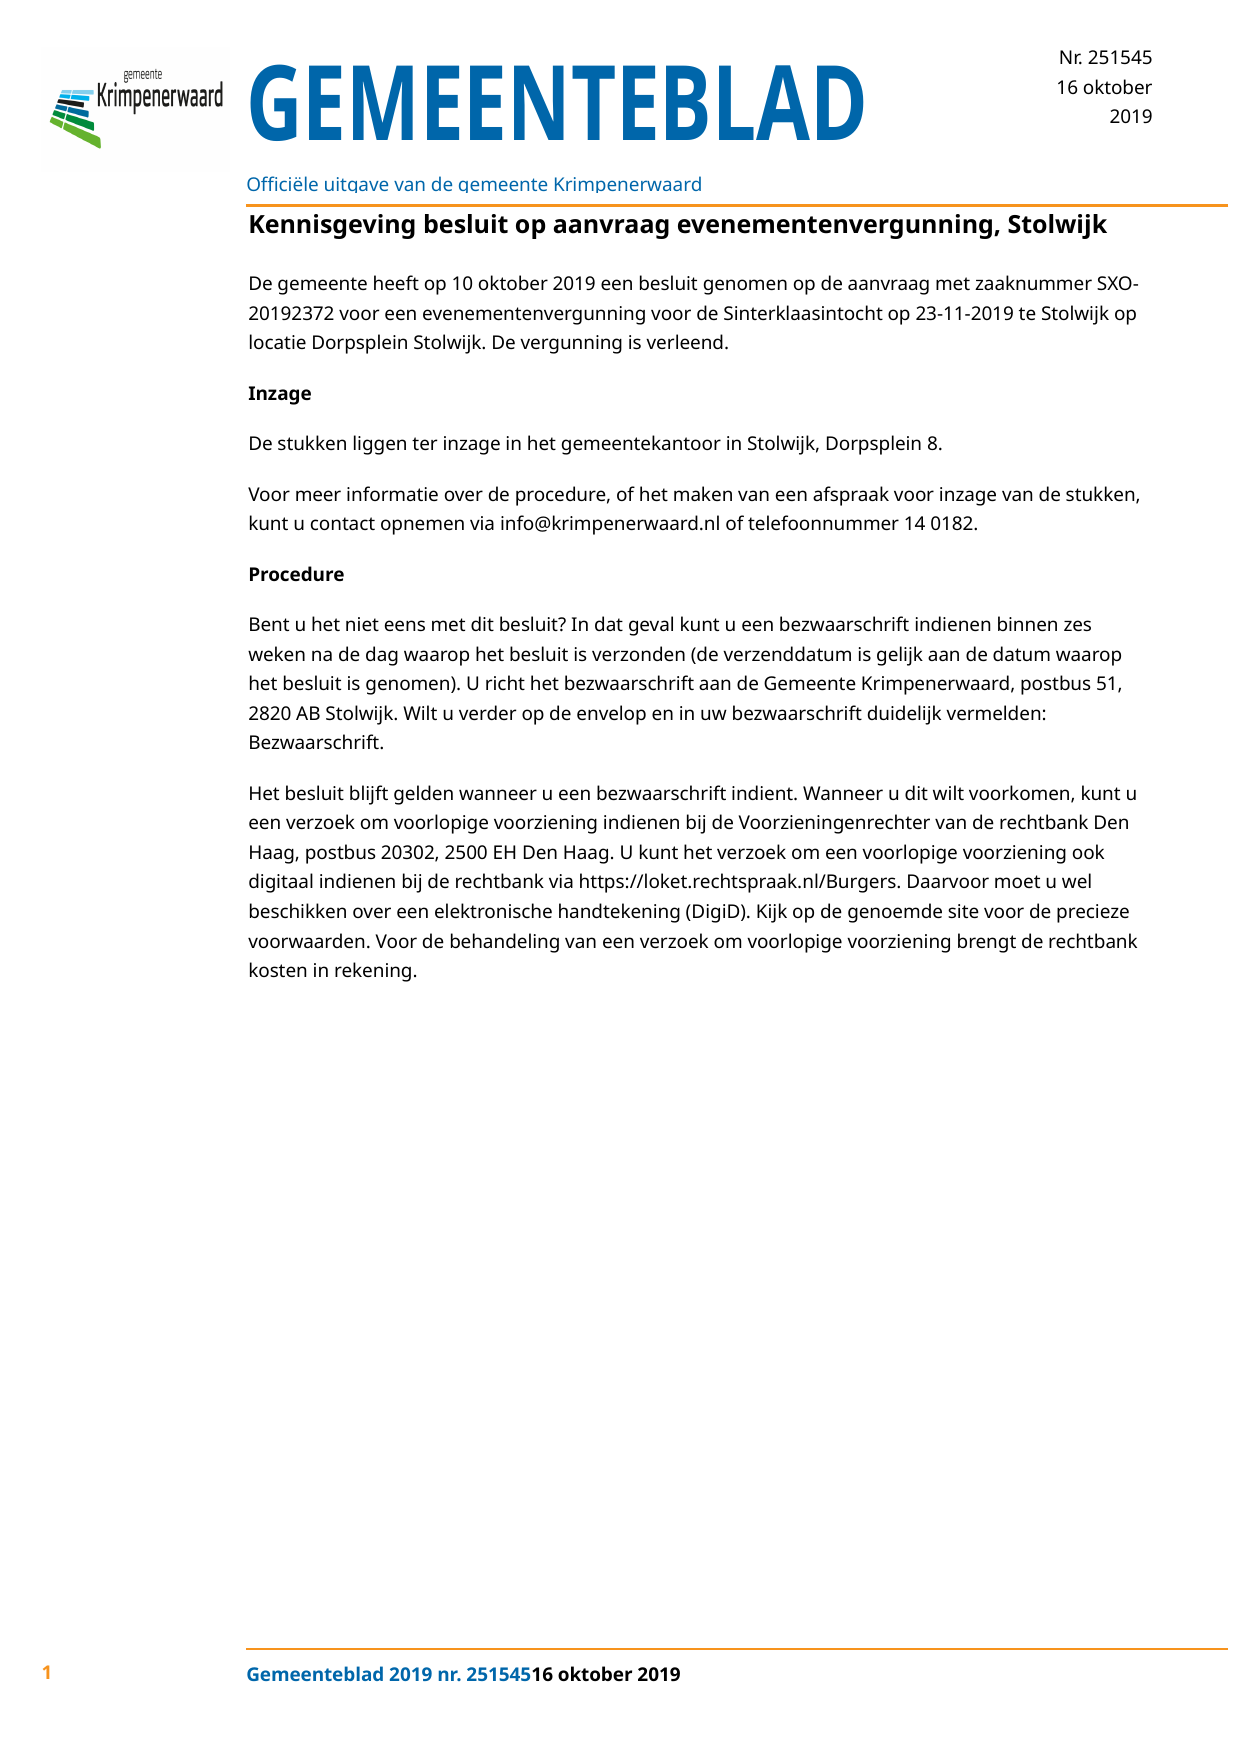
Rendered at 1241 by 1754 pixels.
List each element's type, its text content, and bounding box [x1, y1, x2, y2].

text Bent u het niet eens met dit besluit? In dat geval kunt u een bezwaarschrift indienen binnen zes weken na de dag waarop het besluit is verzonden (de verzenddatum is gelijk aan de datum waarop het besluit is genomen). U richt het bezwaarschrift aan de Gemeente Krimpenerwaard, postbus 51, 2820 AB Stolwijk. Wilt u verder op de envelop en in uw bezwaarschrift duidelijk vermelden: Bezwaarschrift. [248, 611, 1152, 755]
text Procedure [248, 561, 1152, 586]
text Kennisgeving besluit op aanvraag evenementenvergunning, Stolwijk [248, 207, 1152, 241]
text Voor meer informatie over de procedure, of het maken van een afspraak voor inzage van de stukken, kunt u contact opnemen via info@krimpenerwaard.nl of telefoonnummer 14 0182. [248, 481, 1152, 536]
text De gemeente heeft op 10 oktober 2019 een besluit genomen op de aanvraag met zaaknummer SXO-20192372 voor een evenementenvergunning voor de Sinterklaasintocht op 23-11-2019 te Stolwijk op locatie Dorpsplein Stolwijk. De vergunning is verleend. [248, 270, 1152, 355]
text Inzage [248, 380, 1152, 406]
picture [41, 47, 231, 172]
text De stukken liggen ter inzage in het gemeentekantoor in Stolwijk, Dorpsplein 8. [248, 430, 1152, 456]
text Het besluit blijft gelden wanneer u een bezwaarschrift indient. Wanneer u dit wilt voorkomen, kunt u een verzoek om voorlopige voorziening indienen bij de Voorzieningenrechter van de rechtbank Den Haag, postbus 20302, 2500 EH Den Haag. U kunt het verzoek om een voorlopige voorziening ook digitaal indienen bij de rechtbank via https://loket.rechtspraak.nl/Burgers. Daarvoor moet u wel beschikken over een elektronische handtekening (DigiD). Kijk op de genoemde site voor de precieze voorwaarden. Voor de behandeling van een verzoek om voorlopige voorziening brengt de rechtbank kosten in rekening. [248, 780, 1152, 983]
